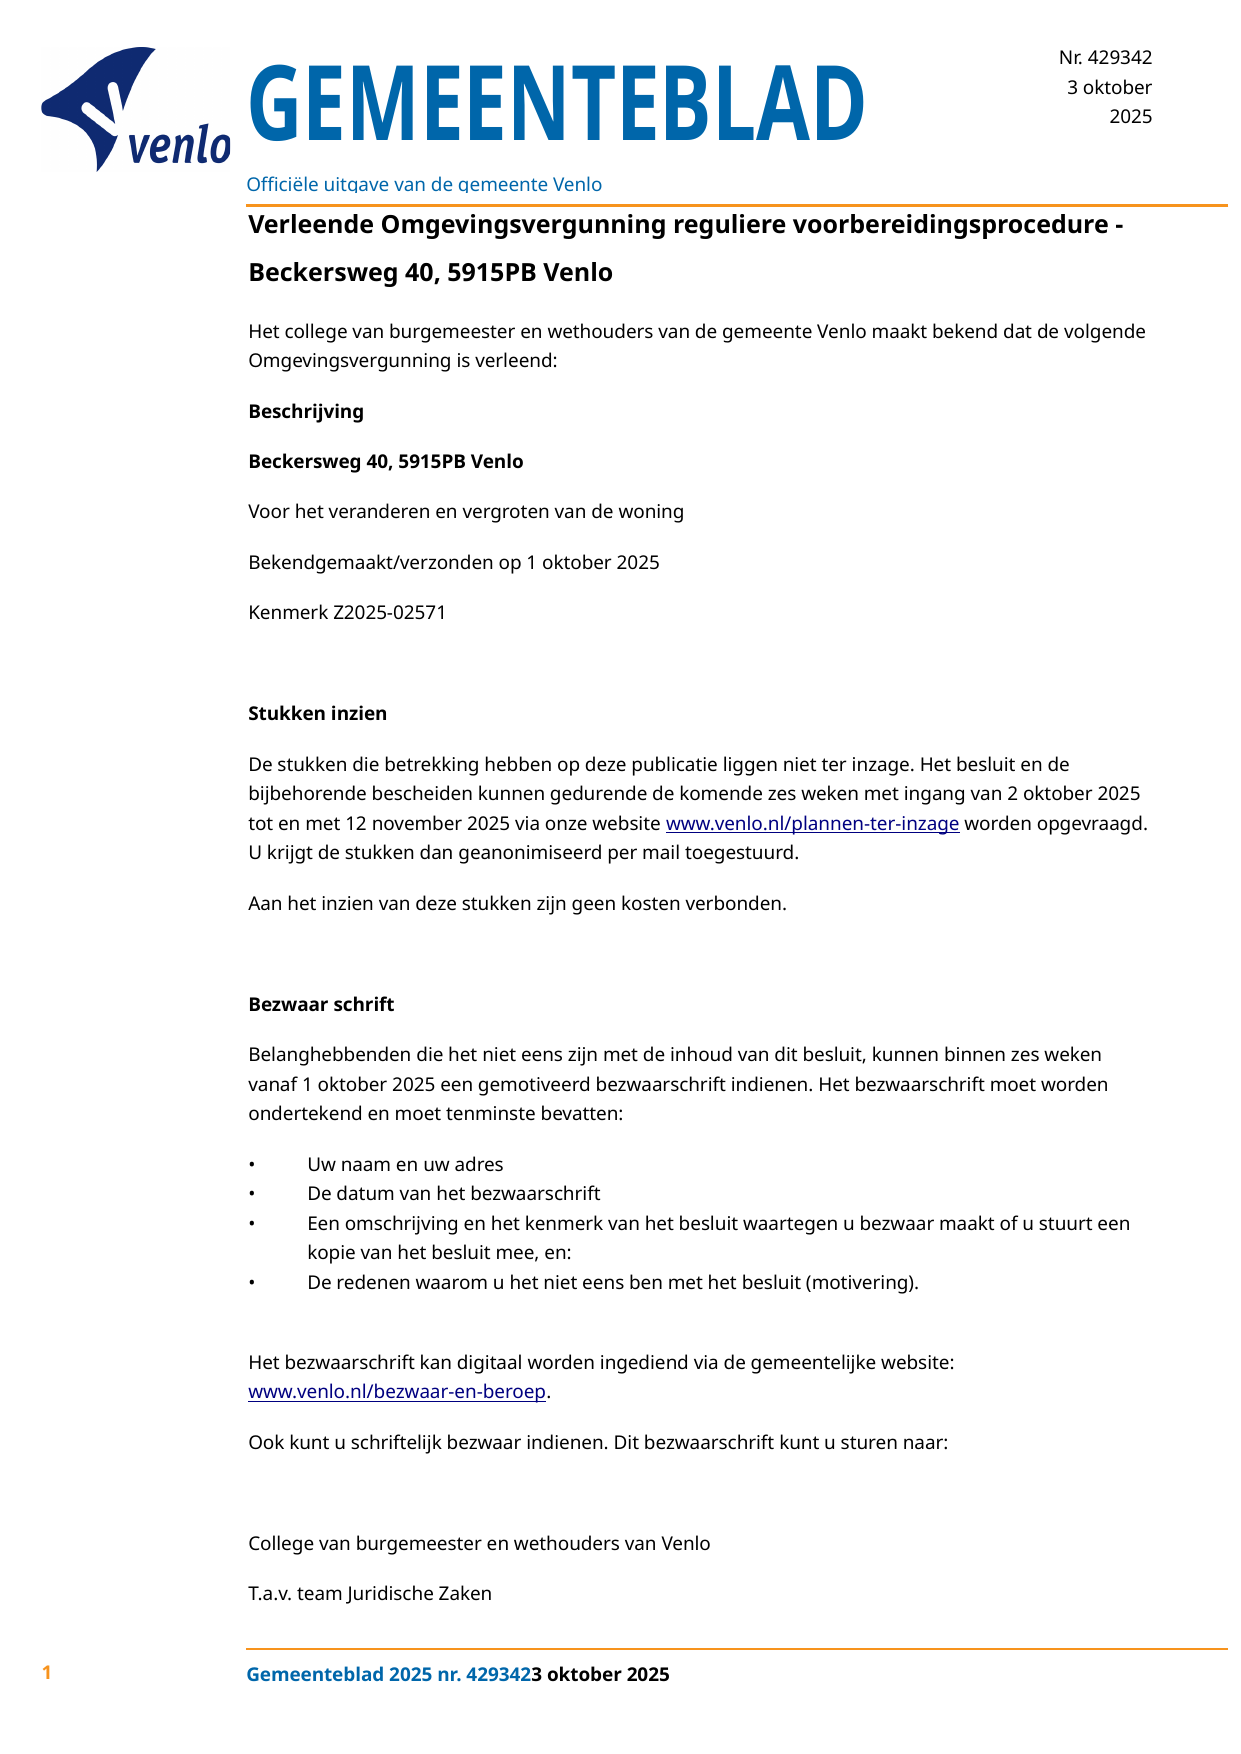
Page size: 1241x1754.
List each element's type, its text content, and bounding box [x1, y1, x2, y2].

text Beschrijving [248, 398, 1152, 424]
text Bezwaar schrift [248, 991, 1152, 1017]
text Aan het inzien van deze stukken zijn geen kosten verbonden. [248, 890, 1152, 916]
text T.a.v. team Juridische Zaken [248, 1580, 1152, 1606]
text Het bezwaarschrift kan digitaal worden ingediend via de gemeentelijke website: www.venlo.nl/bezwaar-en-beroep. [248, 1349, 1152, 1404]
text Voor het veranderen en vergroten van de woning [248, 499, 1152, 524]
text Ook kunt u schriftelijk bezwaar indienen. Dit bezwaarschrift kunt u sturen naar: [248, 1429, 1152, 1455]
text Het college van burgemeester en wethouders van de gemeente Venlo maakt bekend dat de volgende Omgevingsvergunning is verleend: [248, 318, 1152, 373]
list De datum van het bezwaarschrift [248, 1180, 1152, 1206]
text Bekendgemaakt/verzonden op 1 oktober 2025 [248, 549, 1152, 575]
text College van burgemeester en wethouders van Venlo [248, 1530, 1152, 1556]
text Beckersweg 40, 5915PB Venlo [248, 448, 1152, 474]
list De redenen waarom u het niet eens ben met het besluit (motivering). [248, 1269, 1152, 1295]
text Kenmerk Z2025-02571 [248, 599, 1152, 625]
picture [41, 47, 231, 172]
list Een omschrijving en het kenmerk van het besluit waartegen u bezwaar maakt of u stuurt een kopie van het besluit mee, en: [248, 1210, 1152, 1265]
text De stukken die betrekking hebben op deze publicatie liggen niet ter inzage. Het besluit en de bijbehorende bescheiden kunnen gedurende de komende zes weken met ingang van 2 oktober 2025 tot en met 12 november 2025 via onze website www.venlo.nl/plannen-ter-inzage worden opgevraagd. U krijgt de stukken dan geanonimiseerd per mail toegestuurd. [248, 751, 1152, 865]
list Uw naam en uw adres [248, 1151, 1152, 1177]
text Verleende Omgevingsvergunning reguliere voorbereidingsprocedure - Beckersweg 40, 5915PB Venlo [248, 207, 1152, 288]
text Stukken inzien [248, 700, 1152, 726]
text Belanghebbenden die het niet eens zijn met de inhoud van dit besluit, kunnen binnen zes weken vanaf 1 oktober 2025 een gemotiveerd bezwaarschrift indienen. Het bezwaarschrift moet worden ondertekend en moet tenminste bevatten: [248, 1041, 1152, 1126]
